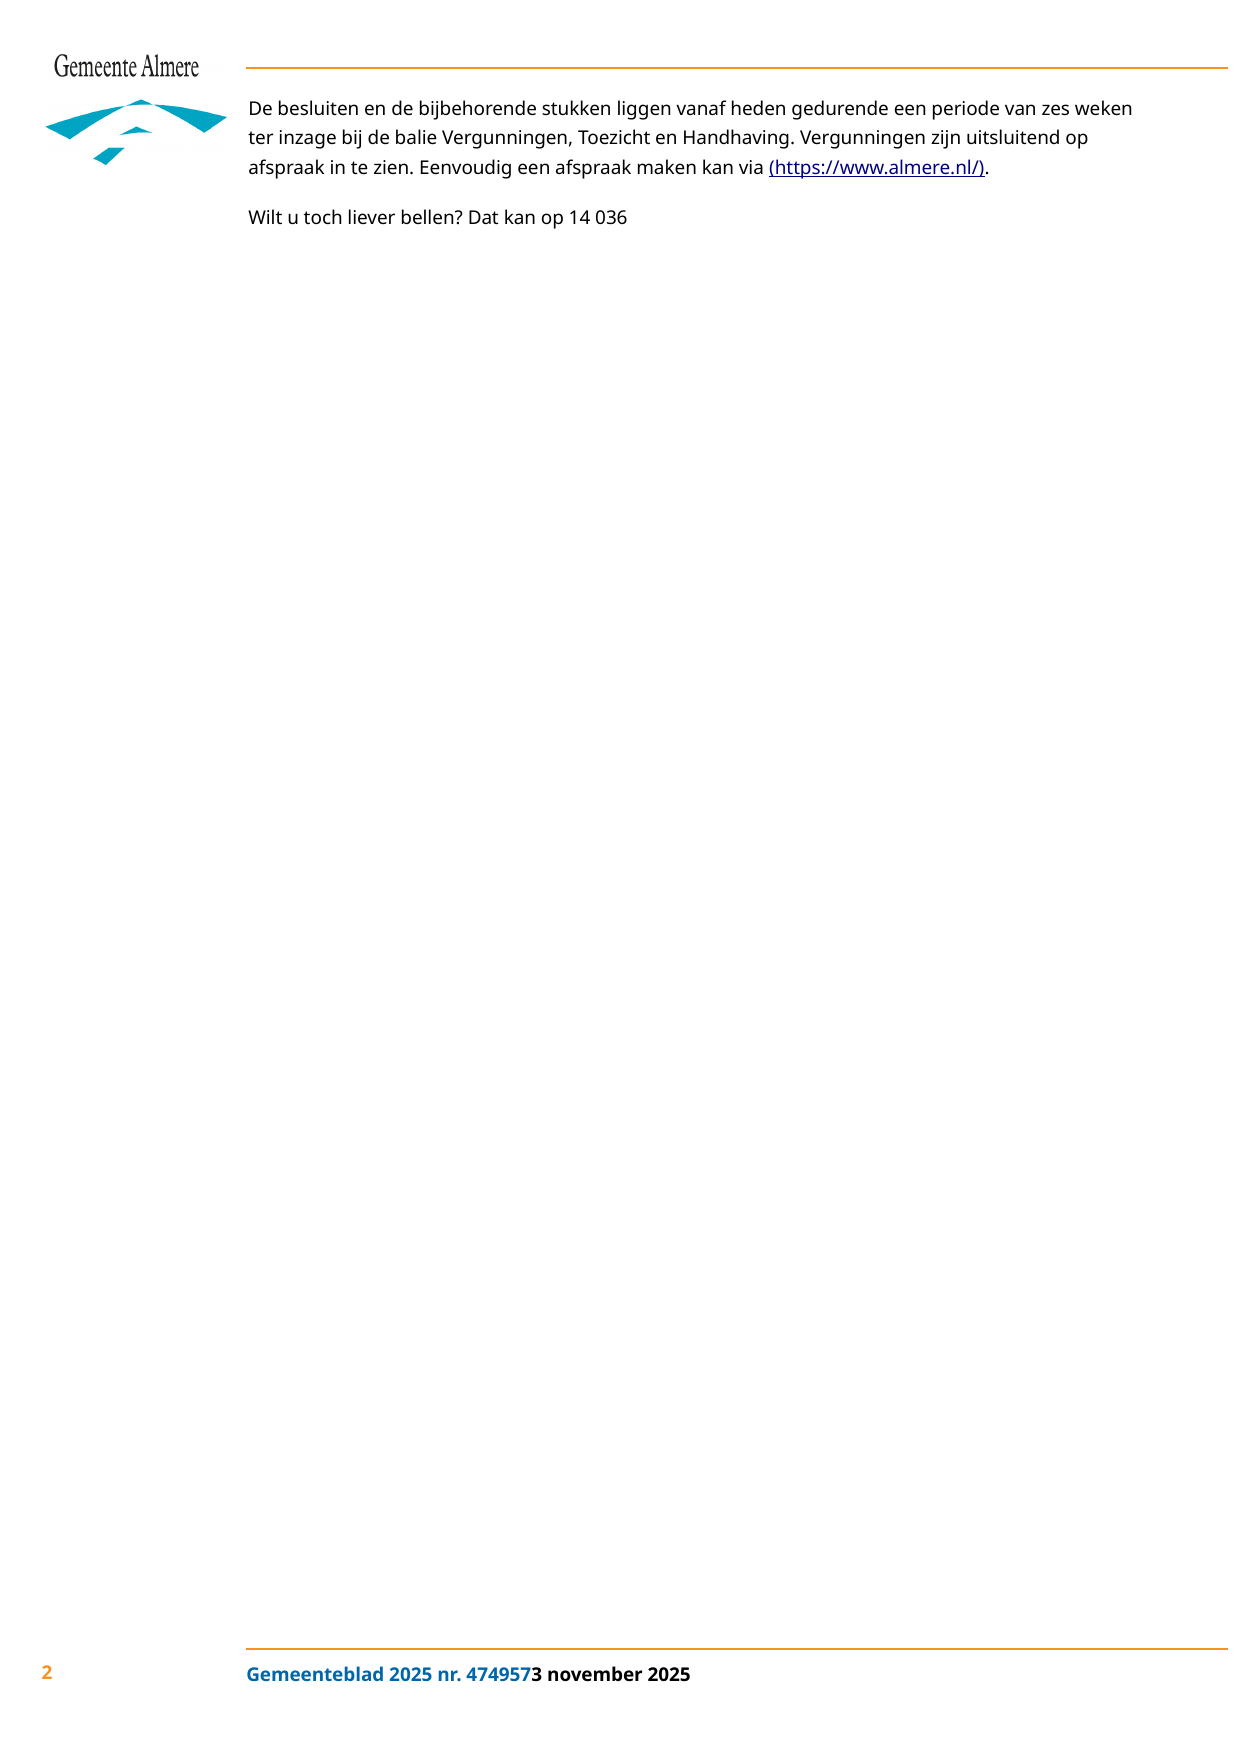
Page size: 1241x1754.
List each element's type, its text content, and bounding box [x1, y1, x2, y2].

text Wilt u toch liever bellen? Dat kan op 14 036 [248, 204, 1152, 230]
text De besluiten en de bijbehorende stukken liggen vanaf heden gedurende een periode van zes weken ter inzage bij de balie Vergunningen, Toezicht en Handhaving. Vergunningen zijn uitsluitend op afspraak in te zien. Eenvoudig een afspraak maken kan via (https://www.almere.nl/). [248, 95, 1152, 180]
picture [41, 47, 231, 172]
